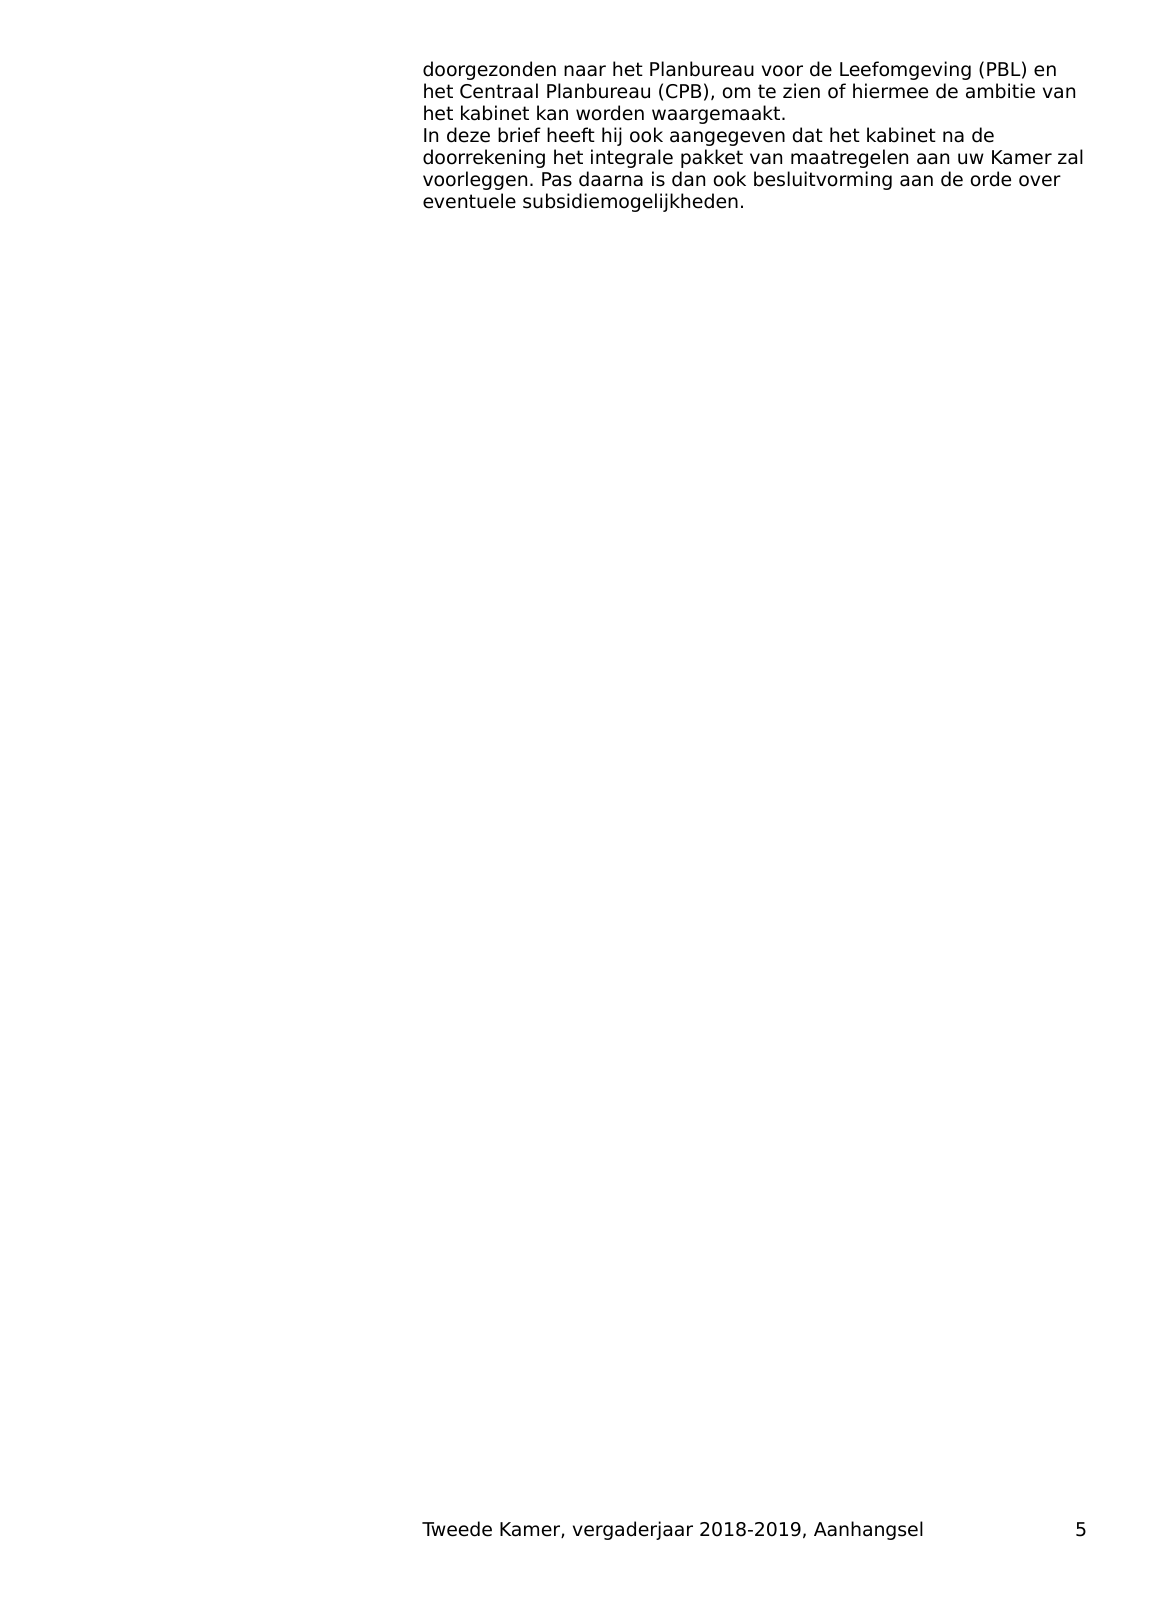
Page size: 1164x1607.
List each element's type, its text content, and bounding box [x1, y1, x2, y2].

text doorgezonden naar het Planbureau voor de Leefomgeving (PBL) en het Centraal Planbureau (CPB), om te zien of hiermee de ambitie van het kabinet kan worden waargemaakt. [422, 59, 1087, 125]
text In deze brief heeft hij ook aangegeven dat het kabinet na de doorrekening het integrale pakket van maatregelen aan uw Kamer zal voorleggen. Pas daarna is dan ook besluitvorming aan de orde over eventuele subsidiemogelijkheden. [422, 125, 1087, 213]
